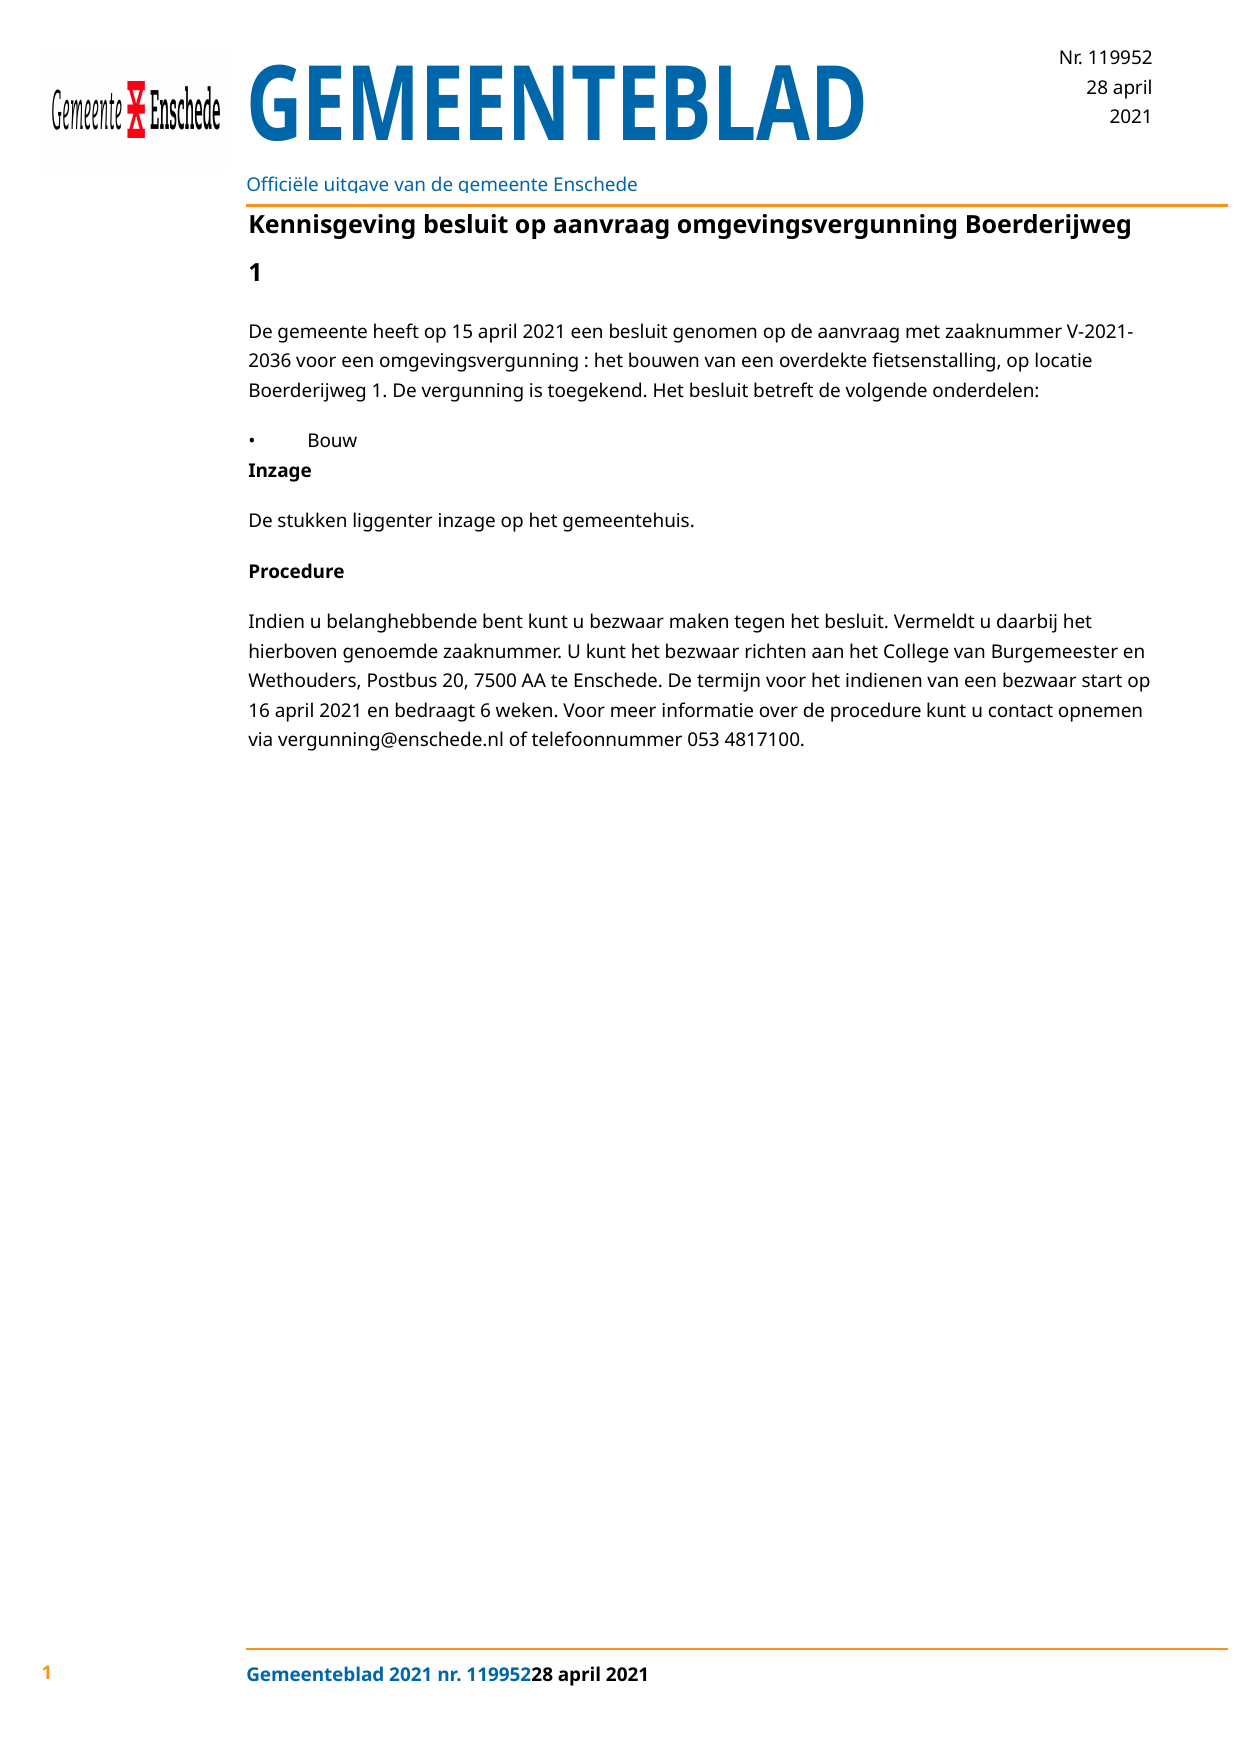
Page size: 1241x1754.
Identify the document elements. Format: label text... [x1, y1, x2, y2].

text De gemeente heeft op 15 april 2021 een besluit genomen op de aanvraag met zaaknummer V-2021-2036 voor een omgevingsvergunning : het bouwen van een overdekte fietsenstalling, op locatie Boerderijweg 1. De vergunning is toegekend. Het besluit betreft de volgende onderdelen: [248, 318, 1152, 403]
list Bouw [248, 427, 1152, 453]
text Kennisgeving besluit op aanvraag omgevingsvergunning Boerderijweg 1 [248, 207, 1152, 288]
text Procedure [248, 558, 1152, 584]
picture [41, 47, 231, 172]
text De stukken liggenter inzage op het gemeentehuis. [248, 507, 1152, 533]
text Inzage [248, 457, 1152, 483]
text Indien u belanghebbende bent kunt u bezwaar maken tegen het besluit. Vermeldt u daarbij het hierboven genoemde zaaknummer. U kunt het bezwaar richten aan het College van Burgemees­ter en Wethouders, Postbus 20, 7500 AA te Enschede. De termijn voor het indienen van een bezwaar start op 16 april 2021 en bedraagt 6 weken. Voor meer informatie over de procedure kunt u contact opnemen via vergunning@enschede.nl of telefoonnummer 053 4817100. [248, 608, 1152, 752]
